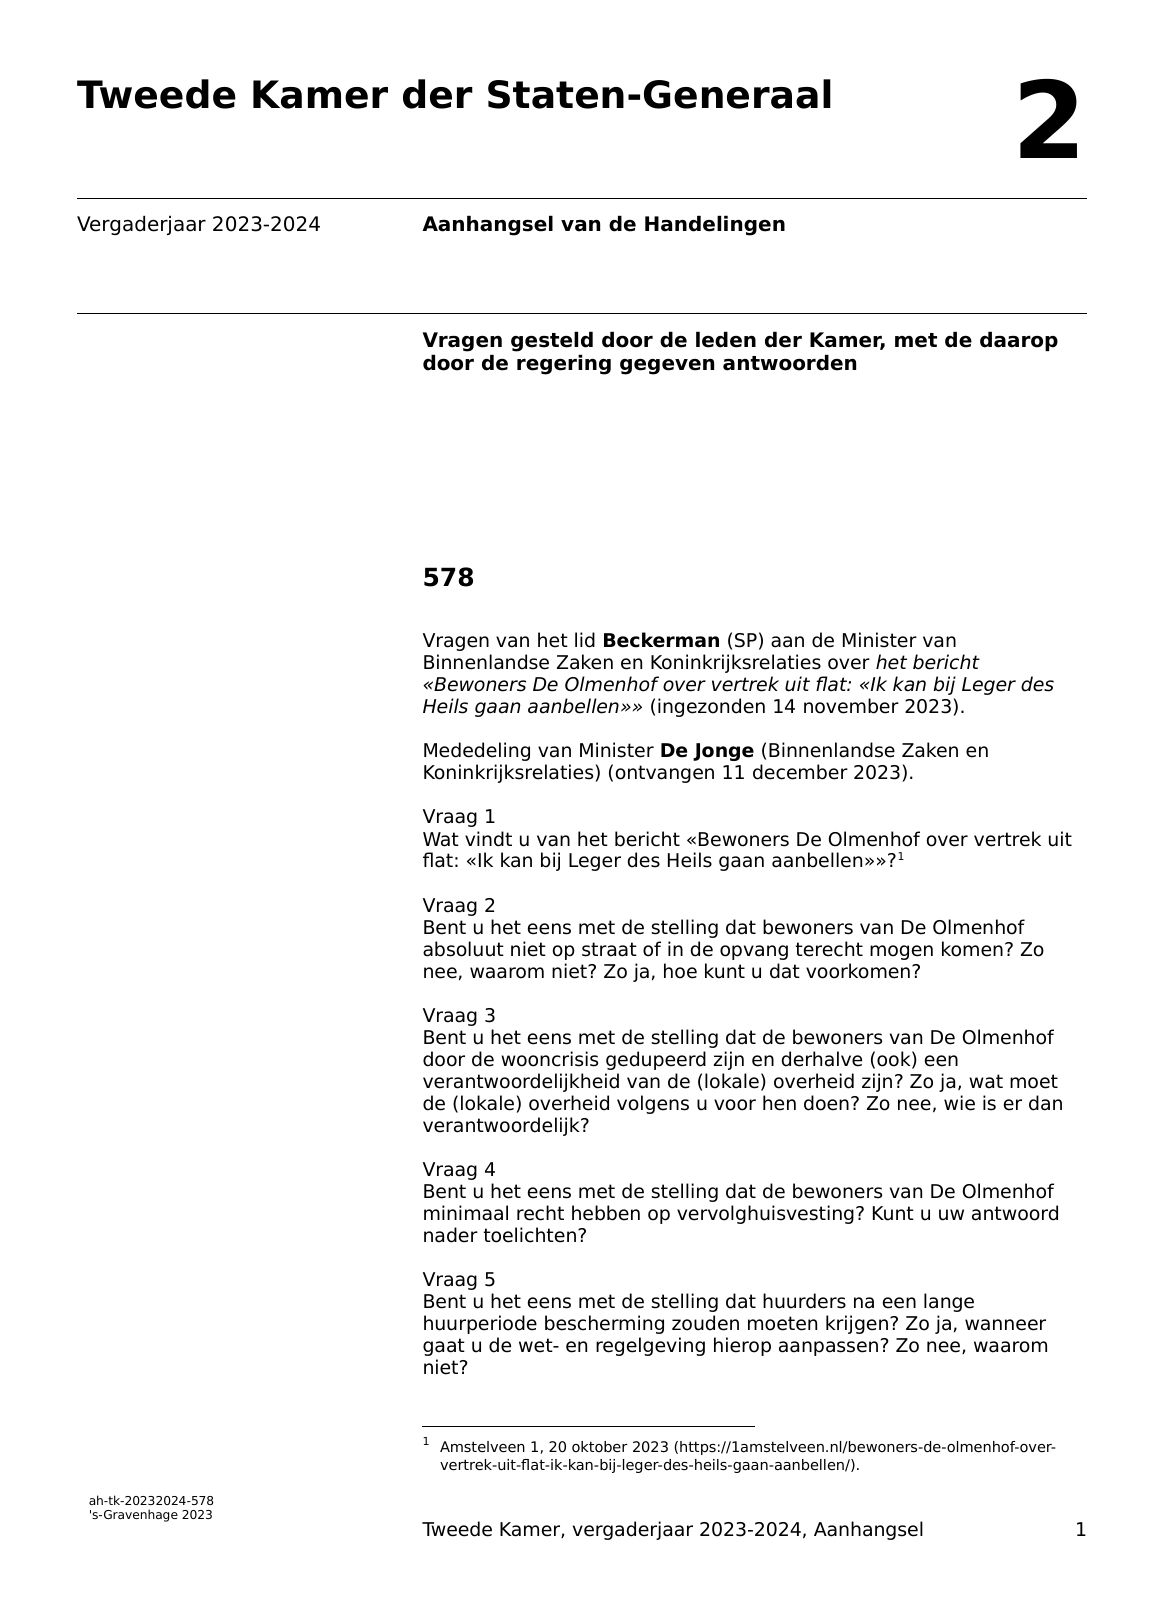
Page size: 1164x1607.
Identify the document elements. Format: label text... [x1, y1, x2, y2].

text Vraag 3 [422, 1005, 1087, 1027]
table_cell Vergaderjaar 2023-2024 [77, 199, 422, 313]
table_header 2 [886, 59, 1087, 198]
table_header Tweede Kamer der Staten-Generaal [77, 59, 886, 198]
text Mededeling van Minister De Jonge (Binnenlandse Zaken en Koninkrijksrelaties) (ontvangen 11 december 2023). [422, 740, 1087, 784]
text Vraag 2 [422, 894, 1087, 917]
text Vragen van het lid Beckerman (SP) aan de Minister van Binnenlandse Zaken en Koninkrijksrelaties over het bericht «Bewoners De Olmenhof over vertrek uit flat: «Ik kan bij Leger des Heils gaan aanbellen»» (ingezonden 14 november 2023). [422, 630, 1087, 718]
text Bent u het eens met de stelling dat bewoners van De Olmenhof absoluut niet op straat of in de opvang terecht mogen komen? Zo nee, waarom niet? Zo ja, hoe kunt u dat voorkomen? [422, 917, 1087, 982]
text Amstelveen 1, 20 oktober 2023 (https://1amstelveen.nl/bewoners-de-olmenhof-over-vertrek-uit-flat-ik-kan-bij-leger-des-heils-gaan-aanbellen/). [422, 1435, 1087, 1474]
text Bent u het eens met de stelling dat huurders na een lange huurperiode bescherming zouden moeten krijgen? Zo ja, wanneer gaat u de wet- en regelgeving hierop aanpassen? Zo nee, waarom niet? [422, 1291, 1087, 1379]
text ah-tk-20232024-578 [88, 1494, 323, 1508]
text Bent u het eens met de stelling dat de bewoners van De Olmenhof minimaal recht hebben op vervolghuisvesting? Kunt u uw antwoord nader toelichten? [422, 1181, 1087, 1247]
text Vraag 5 [422, 1269, 1087, 1291]
text Bent u het eens met de stelling dat de bewoners van De Olmenhof door de wooncrisis gedupeerd zijn en derhalve (ook) een verantwoordelijkheid van de (lokale) overheid zijn? Zo ja, wat moet de (lokale) overheid volgens u voor hen doen? Zo nee, wie is er dan verantwoordelijk? [422, 1027, 1087, 1137]
text 's-Gravenhage 2023 [88, 1508, 323, 1522]
table_cell Vragen gesteld door de leden der Kamer, met de daarop door de regering gegeven antwoorden [422, 314, 1087, 375]
text Vraag 1 [422, 806, 1087, 828]
table_cell Aanhangsel van de Handelingen [422, 199, 1087, 313]
text 578 [422, 563, 1087, 592]
table_cell [77, 314, 422, 375]
text Wat vindt u van het bericht «Bewoners De Olmenhof over vertrek uit flat: «Ik kan bij Leger des Heils gaan aanbellen»»? [422, 828, 1087, 872]
text Vraag 4 [422, 1159, 1087, 1181]
